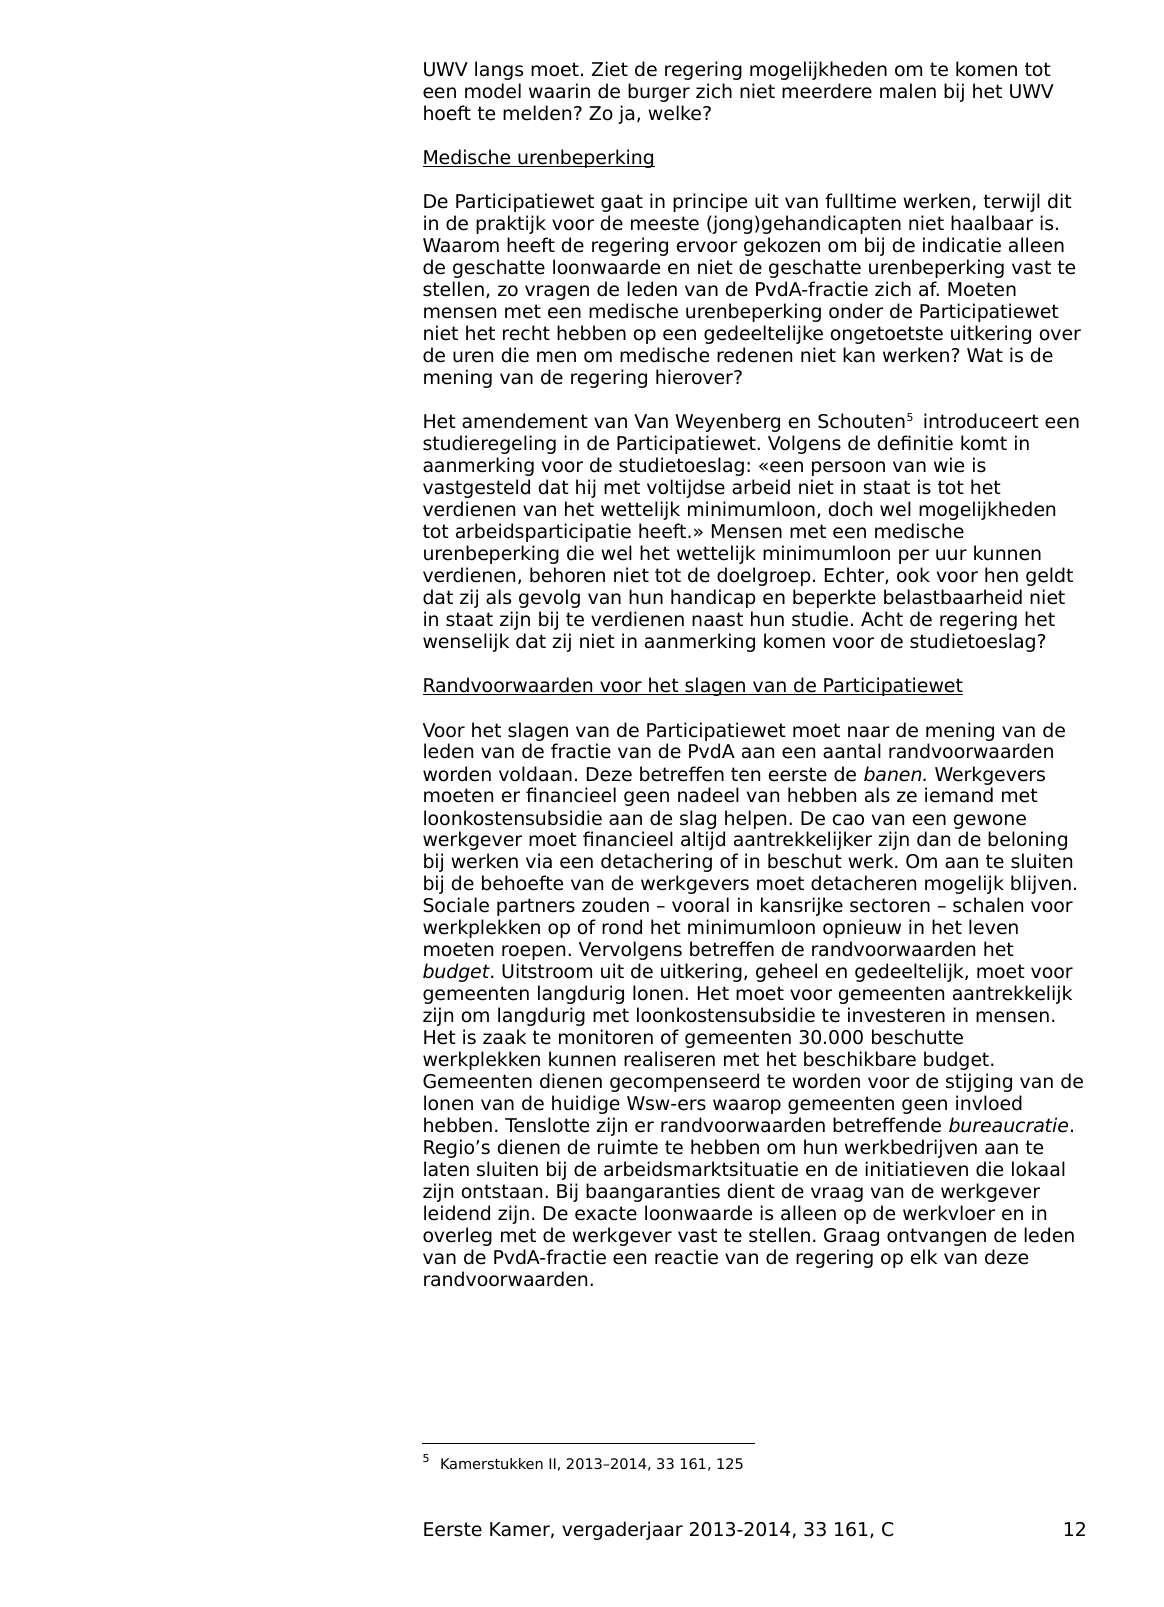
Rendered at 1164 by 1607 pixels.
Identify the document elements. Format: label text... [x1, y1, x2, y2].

subtitle Medische urenbeperking [422, 147, 1087, 169]
text UWV langs moet. Ziet de regering mogelijkheden om te komen tot een model waarin de burger zich niet meerdere malen bij het UWV hoeft te melden? Zo ja, welke? [422, 59, 1087, 125]
subtitle Randvoorwaarden voor het slagen van de Participatiewet [422, 675, 1087, 697]
text Het amendement van Van Weyenberg en Schouten introduceert een studieregeling in de Participatiewet. Volgens de definitie komt in aanmerking voor de studietoeslag: «een persoon van wie is vastgesteld dat hij met voltijdse arbeid niet in staat is tot het verdienen van het wettelijk minimumloon, doch wel mogelijkheden tot arbeidsparticipatie heeft.» Mensen met een medische urenbeperking die wel het wettelijk minimumloon per uur kunnen verdienen, behoren niet tot de doelgroep. Echter, ook voor hen geldt dat zij als gevolg van hun handicap en beperkte belastbaarheid niet in staat zijn bij te verdienen naast hun studie. Acht de regering het wenselijk dat zij niet in aanmerking komen voor de studietoeslag? [422, 411, 1087, 653]
text Kamerstukken II, 2013–2014, 33 161, 125 [422, 1452, 1087, 1474]
text Voor het slagen van de Participatiewet moet naar de mening van de leden van de fractie van de PvdA aan een aantal randvoorwaarden worden voldaan. Deze betreffen ten eerste de banen. Werkgevers moeten er financieel geen nadeel van hebben als ze iemand met loonkostensubsidie aan de slag helpen. De cao van een gewone werkgever moet financieel altijd aantrekkelijker zijn dan de beloning bij werken via een detachering of in beschut werk. Om aan te sluiten bij de behoefte van de werkgevers moet detacheren mogelijk blijven. Sociale partners zouden – vooral in kansrijke sectoren – schalen voor werkplekken op of rond het minimumloon opnieuw in het leven moeten roepen. Vervolgens betreffen de randvoorwaarden het budget. Uitstroom uit de uitkering, geheel en gedeeltelijk, moet voor gemeenten langdurig lonen. Het moet voor gemeenten aantrekkelijk zijn om langdurig met loonkostensubsidie te investeren in mensen. Het is zaak te monitoren of gemeenten 30.000 beschutte werkplekken kunnen realiseren met het beschikbare budget. Gemeenten dienen gecompenseerd te worden voor de stijging van de lonen van de huidige Wsw-ers waarop gemeenten geen invloed hebben. Tenslotte zijn er randvoorwaarden betreffende bureaucratie. Regio’s dienen de ruimte te hebben om hun werkbedrijven aan te laten sluiten bij de arbeidsmarktsituatie en de initiatieven die lokaal zijn ontstaan. Bij baangaranties dient de vraag van de werkgever leidend zijn. De exacte loonwaarde is alleen op de werkvloer en in overleg met de werkgever vast te stellen. Graag ontvangen de leden van de PvdA-fractie een reactie van de regering op elk van deze randvoorwaarden. [422, 719, 1087, 1291]
text De Participatiewet gaat in principe uit van fulltime werken, terwijl dit in de praktijk voor de meeste (jong)gehandicapten niet haalbaar is. Waarom heeft de regering ervoor gekozen om bij de indicatie alleen de geschatte loonwaarde en niet de geschatte urenbeperking vast te stellen, zo vragen de leden van de PvdA-fractie zich af. Moeten mensen met een medische urenbeperking onder de Participatiewet niet het recht hebben op een gedeeltelijke ongetoetste uitkering over de uren die men om medische redenen niet kan werken? Wat is de mening van de regering hierover? [422, 191, 1087, 389]
